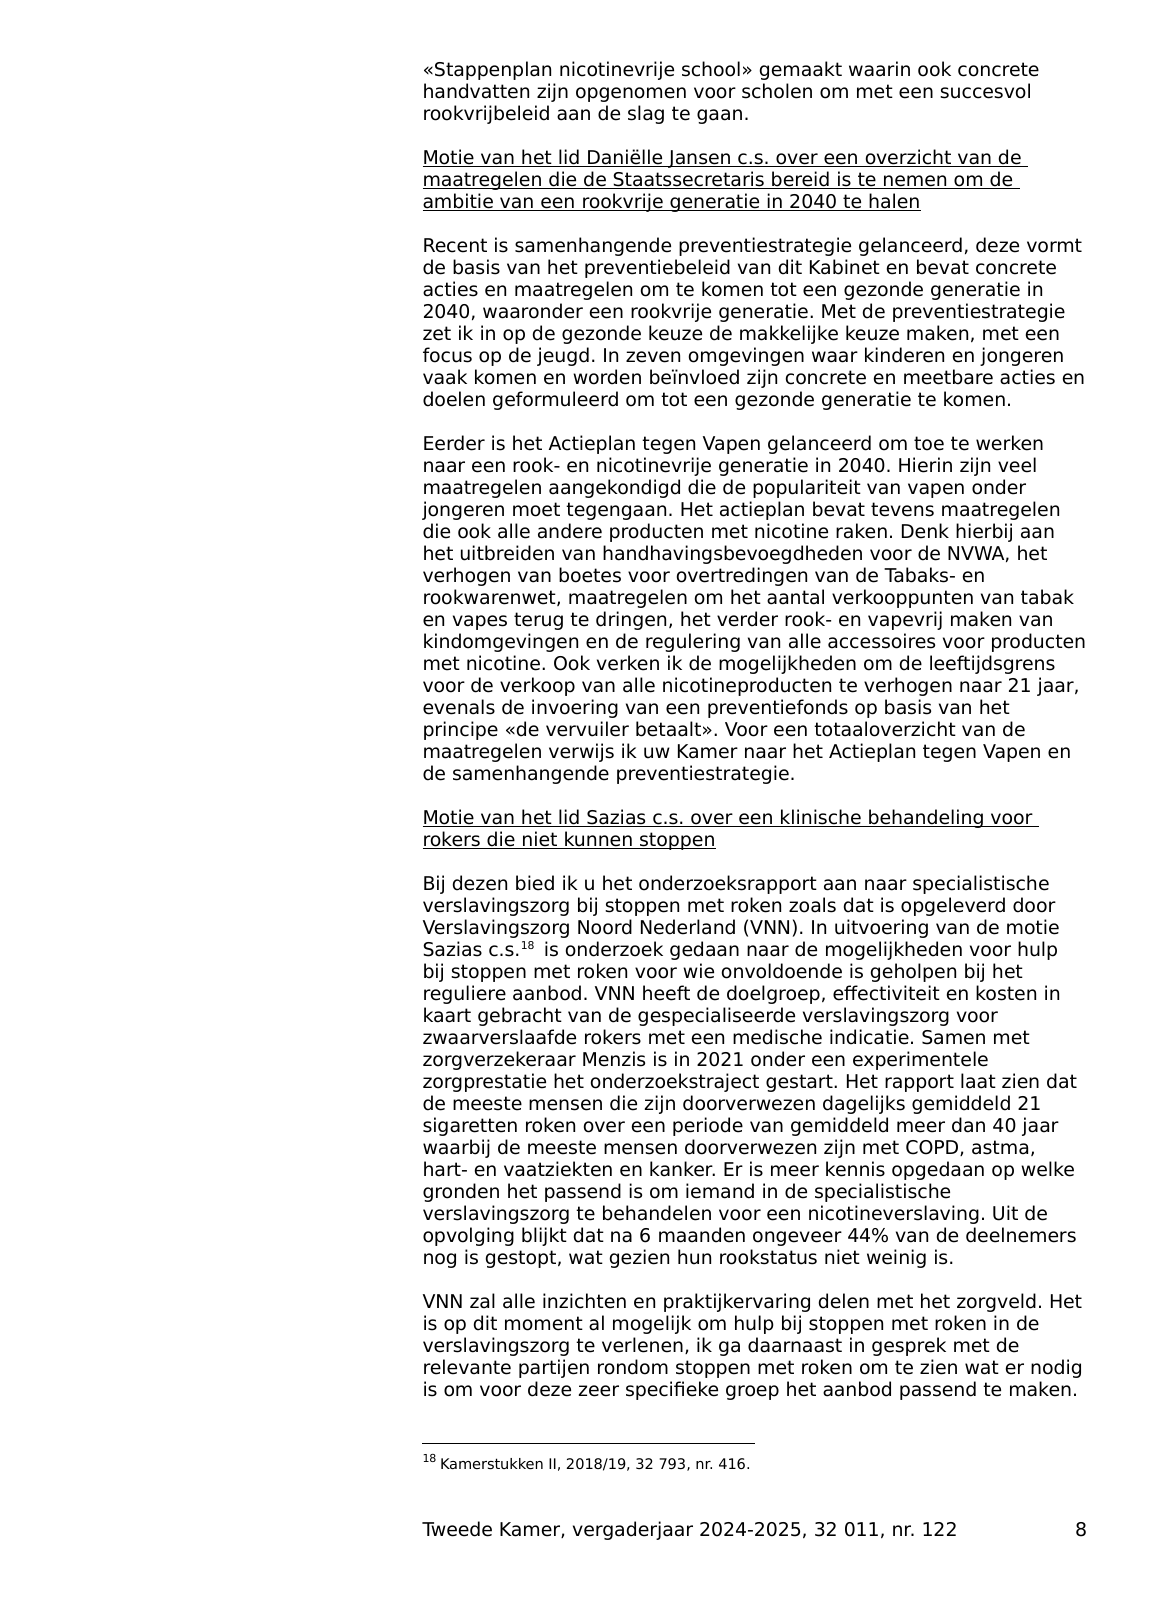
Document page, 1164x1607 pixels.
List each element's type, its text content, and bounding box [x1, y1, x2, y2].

subtitle Motie van het lid Daniëlle Jansen c.s. over een overzicht van de maatregelen die de Staatssecretaris bereid is te nemen om de ambitie van een rookvrije generatie in 2040 te halen [422, 147, 1087, 213]
subtitle Motie van het lid Sazias c.s. over een klinische behandeling voor rokers die niet kunnen stoppen [422, 807, 1087, 851]
text Bij dezen bied ik u het onderzoeksrapport aan naar specialistische verslavingszorg bij stoppen met roken zoals dat is opgeleverd door Verslavingszorg Noord Nederland (VNN). In uitvoering van de motie Sazias c.s. is onderzoek gedaan naar de mogelijkheden voor hulp bij stoppen met roken voor wie onvoldoende is geholpen bij het reguliere aanbod. VNN heeft de doelgroep, effectiviteit en kosten in kaart gebracht van de gespecialiseerde verslavingszorg voor zwaarverslaafde rokers met een medische indicatie. Samen met zorgverzekeraar Menzis is in 2021 onder een experimentele zorgprestatie het onderzoekstraject gestart. Het rapport laat zien dat de meeste mensen die zijn doorverwezen dagelijks gemiddeld 21 sigaretten roken over een periode van gemiddeld meer dan 40 jaar waarbij de meeste mensen doorverwezen zijn met COPD, astma, hart- en vaatziekten en kanker. Er is meer kennis opgedaan op welke gronden het passend is om iemand in de specialistische verslavingszorg te behandelen voor een nicotineverslaving. Uit de opvolging blijkt dat na 6 maanden ongeveer 44% van de deelnemers nog is gestopt, wat gezien hun rookstatus niet weinig is. [422, 873, 1087, 1269]
text Kamerstukken II, 2018/19, 32 793, nr. 416. [422, 1452, 1087, 1474]
text «Stappenplan nicotinevrije school» gemaakt waarin ook concrete handvatten zijn opgenomen voor scholen om met een succesvol rookvrijbeleid aan de slag te gaan. [422, 59, 1087, 125]
text Recent is samenhangende preventiestrategie gelanceerd, deze vormt de basis van het preventiebeleid van dit Kabinet en bevat concrete acties en maatregelen om te komen tot een gezonde generatie in 2040, waaronder een rookvrije generatie. Met de preventiestrategie zet ik in op de gezonde keuze de makkelijke keuze maken, met een focus op de jeugd. In zeven omgevingen waar kinderen en jongeren vaak komen en worden beïnvloed zijn concrete en meetbare acties en doelen geformuleerd om tot een gezonde generatie te komen. [422, 235, 1087, 411]
text VNN zal alle inzichten en praktijkervaring delen met het zorgveld. Het is op dit moment al mogelijk om hulp bij stoppen met roken in de verslavingszorg te verlenen, ik ga daarnaast in gesprek met de relevante partijen rondom stoppen met roken om te zien wat er nodig is om voor deze zeer specifieke groep het aanbod passend te maken. [422, 1291, 1087, 1401]
text Eerder is het Actieplan tegen Vapen gelanceerd om toe te werken naar een rook- en nicotinevrije generatie in 2040. Hierin zijn veel maatregelen aangekondigd die de populariteit van vapen onder jongeren moet tegengaan. Het actieplan bevat tevens maatregelen die ook alle andere producten met nicotine raken. Denk hierbij aan het uitbreiden van handhavingsbevoegdheden voor de NVWA, het verhogen van boetes voor overtredingen van de Tabaks- en rookwarenwet, maatregelen om het aantal verkooppunten van tabak en vapes terug te dringen, het verder rook- en vapevrij maken van kindomgevingen en de regulering van alle accessoires voor producten met nicotine. Ook verken ik de mogelijkheden om de leeftijdsgrens voor de verkoop van alle nicotineproducten te verhogen naar 21 jaar, evenals de invoering van een preventiefonds op basis van het principe «de vervuiler betaalt». Voor een totaaloverzicht van de maatregelen verwijs ik uw Kamer naar het Actieplan tegen Vapen en de samenhangende preventiestrategie. [422, 433, 1087, 785]
